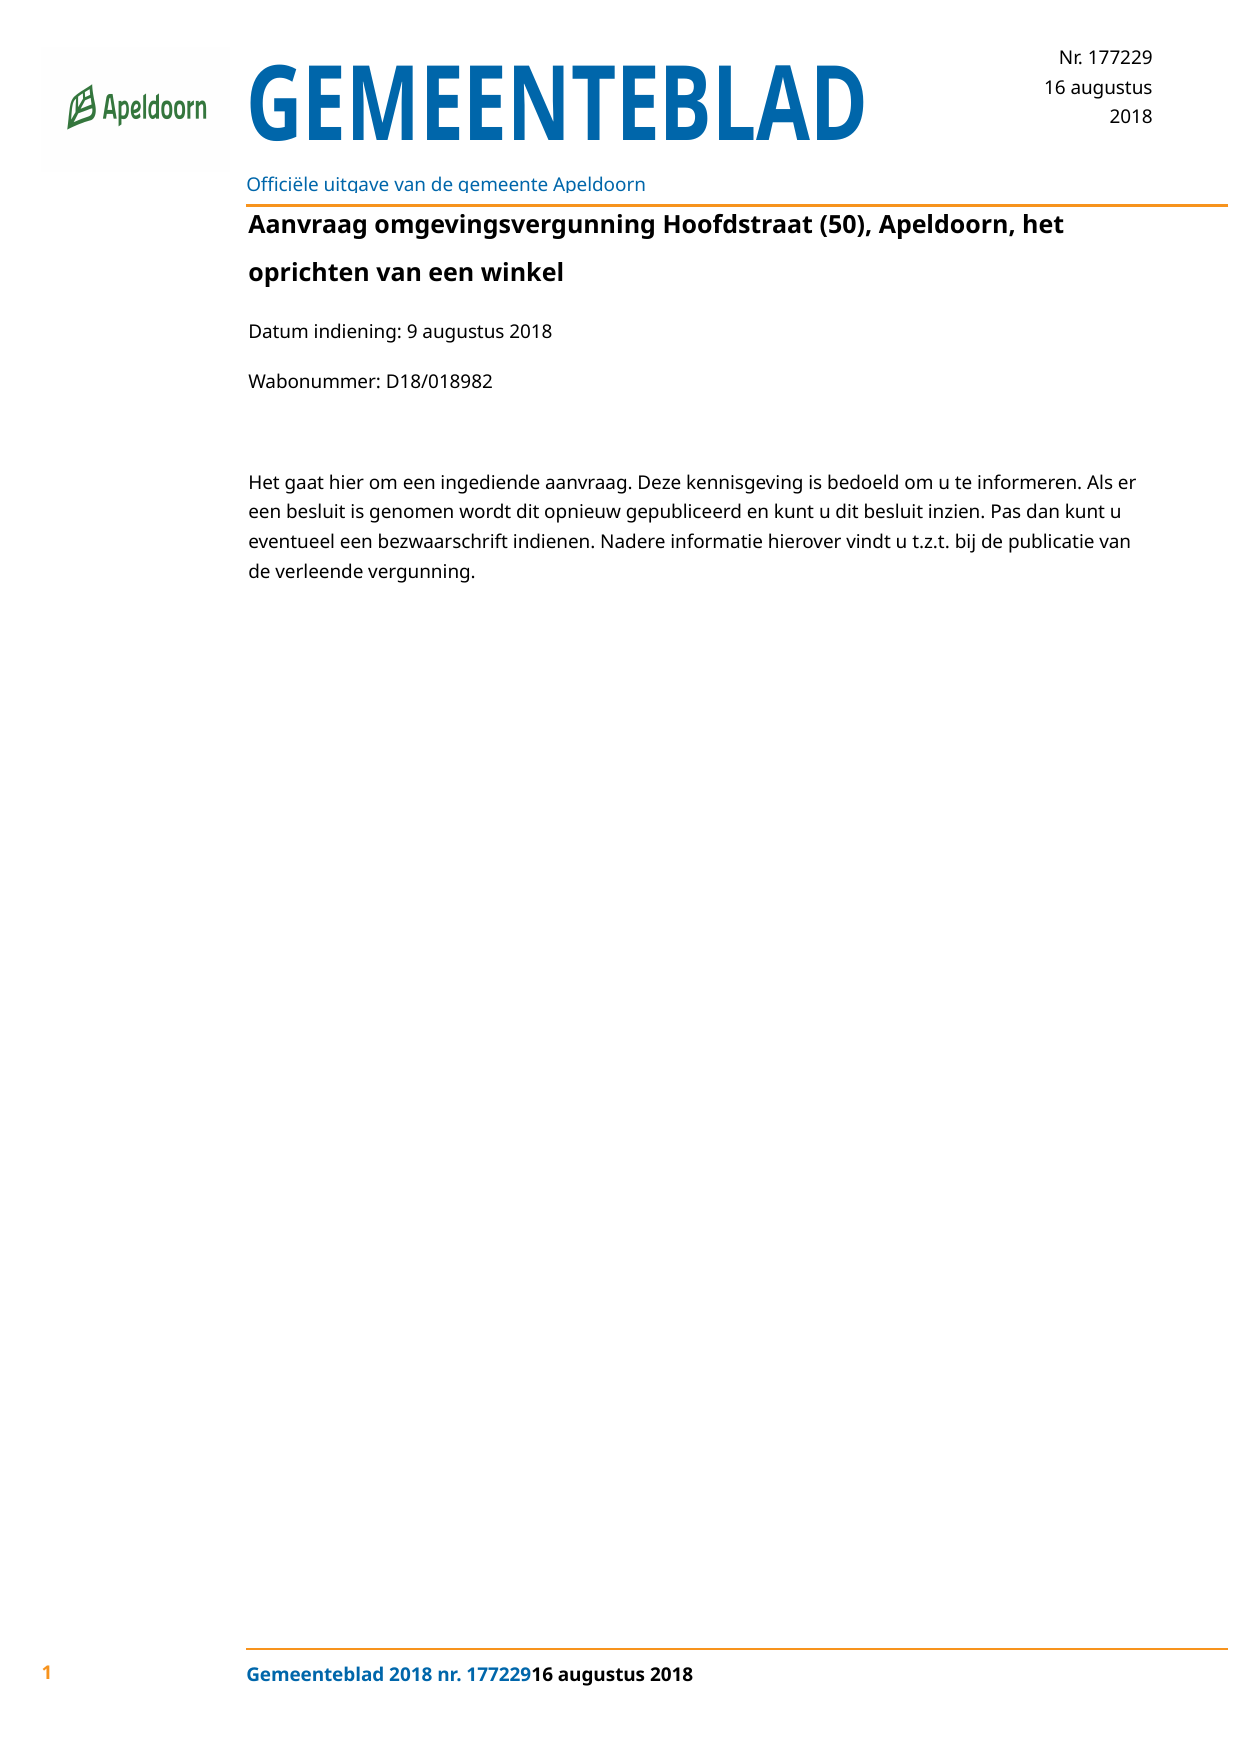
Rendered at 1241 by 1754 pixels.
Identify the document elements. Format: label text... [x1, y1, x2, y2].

text Wabonummer: D18/018982 [248, 368, 1152, 394]
text Het gaat hier om een ingediende aanvraag. Deze kennisgeving is bedoeld om u te informeren. Als er een besluit is genomen wordt dit opnieuw gepubliceerd en kunt u dit besluit inzien. Pas dan kunt u eventueel een bezwaarschrift indienen. Nadere informatie hierover vindt u t.z.t. bij de publicatie van de verleende vergunning. [248, 469, 1152, 584]
text Datum indiening: 9 augustus 2018 [248, 318, 1152, 344]
text Aanvraag omgevingsvergunning Hoofdstraat (50), Apeldoorn, het oprichten van een winkel [248, 207, 1152, 288]
picture [41, 47, 231, 172]
